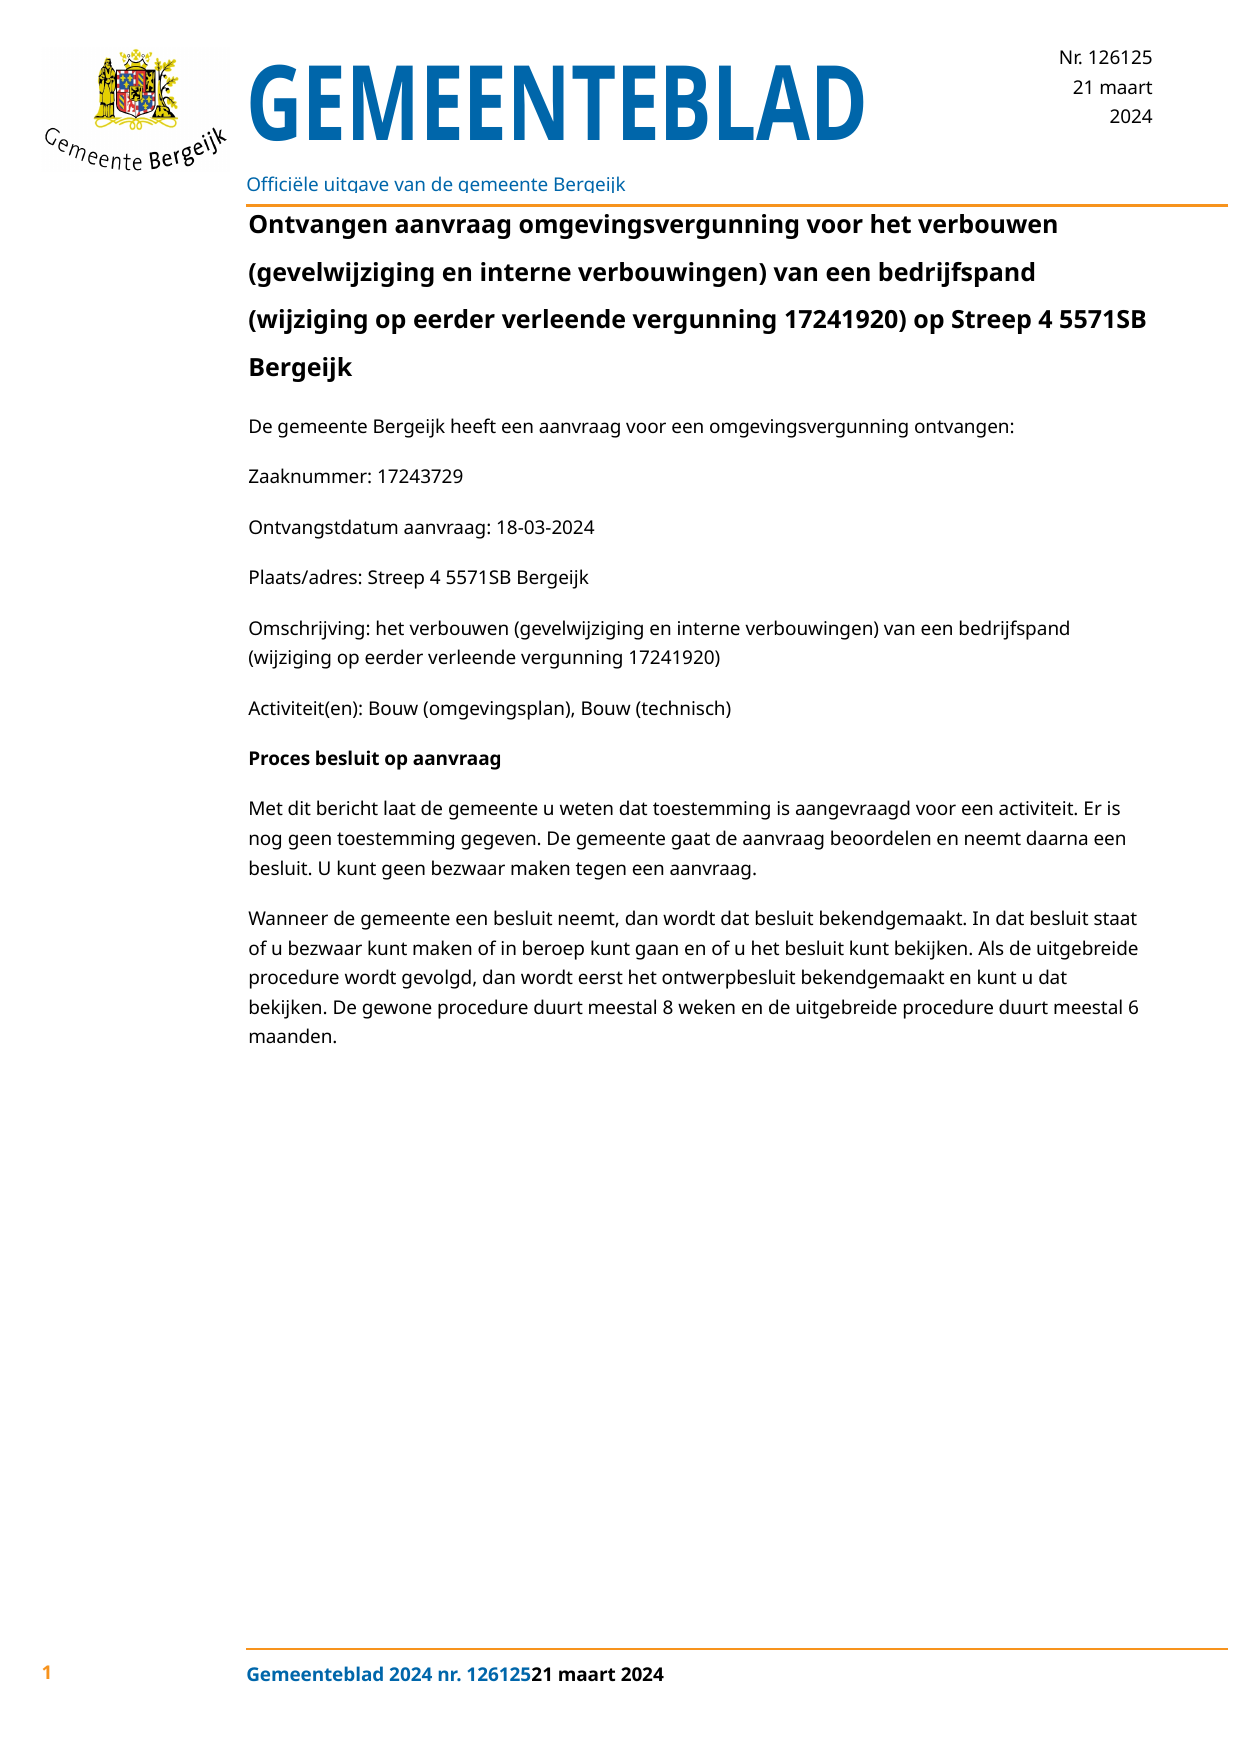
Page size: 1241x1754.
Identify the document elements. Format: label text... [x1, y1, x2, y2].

text Ontvangen aanvraag omgevingsvergunning voor het verbouwen (gevelwijziging en interne verbouwingen) van een bedrijfspand (wijziging op eerder verleende vergunning 17241920) op Streep 4 5571SB Bergeijk [248, 207, 1152, 384]
picture [41, 47, 231, 172]
text Plaats/adres: Streep 4 5571SB Bergeijk [248, 564, 1152, 590]
text Activiteit(en): Bouw (omgevingsplan), Bouw (technisch) [248, 695, 1152, 721]
text Proces besluit op aanvraag [248, 745, 1152, 771]
text Omschrijving: het verbouwen (gevelwijziging en interne verbouwingen) van een bedrijfspand (wijziging op eerder verleende vergunning 17241920) [248, 615, 1152, 670]
text De gemeente Bergeijk heeft een aanvraag voor een omgevingsvergunning ontvangen: [248, 413, 1152, 439]
text Ontvangstdatum aanvraag: 18-03-2024 [248, 514, 1152, 540]
text Met dit bericht laat de gemeente u weten dat toestemming is aangevraagd voor een activiteit. Er is nog geen toestemming gegeven. De gemeente gaat de aanvraag beoordelen en neemt daarna een besluit. U kunt geen bezwaar maken tegen een aanvraag. [248, 796, 1152, 881]
text Wanneer de gemeente een besluit neemt, dan wordt dat besluit bekendgemaakt. In dat besluit staat of u bezwaar kunt maken of in beroep kunt gaan en of u het besluit kunt bekijken. Als de uitgebreide procedure wordt gevolgd, dan wordt eerst het ontwerpbesluit bekendgemaakt en kunt u dat bekijken. De gewone procedure duurt meestal 8 weken en de uitgebreide procedure duurt meestal 6 maanden. [248, 905, 1152, 1049]
text Zaaknummer: 17243729 [248, 463, 1152, 489]
